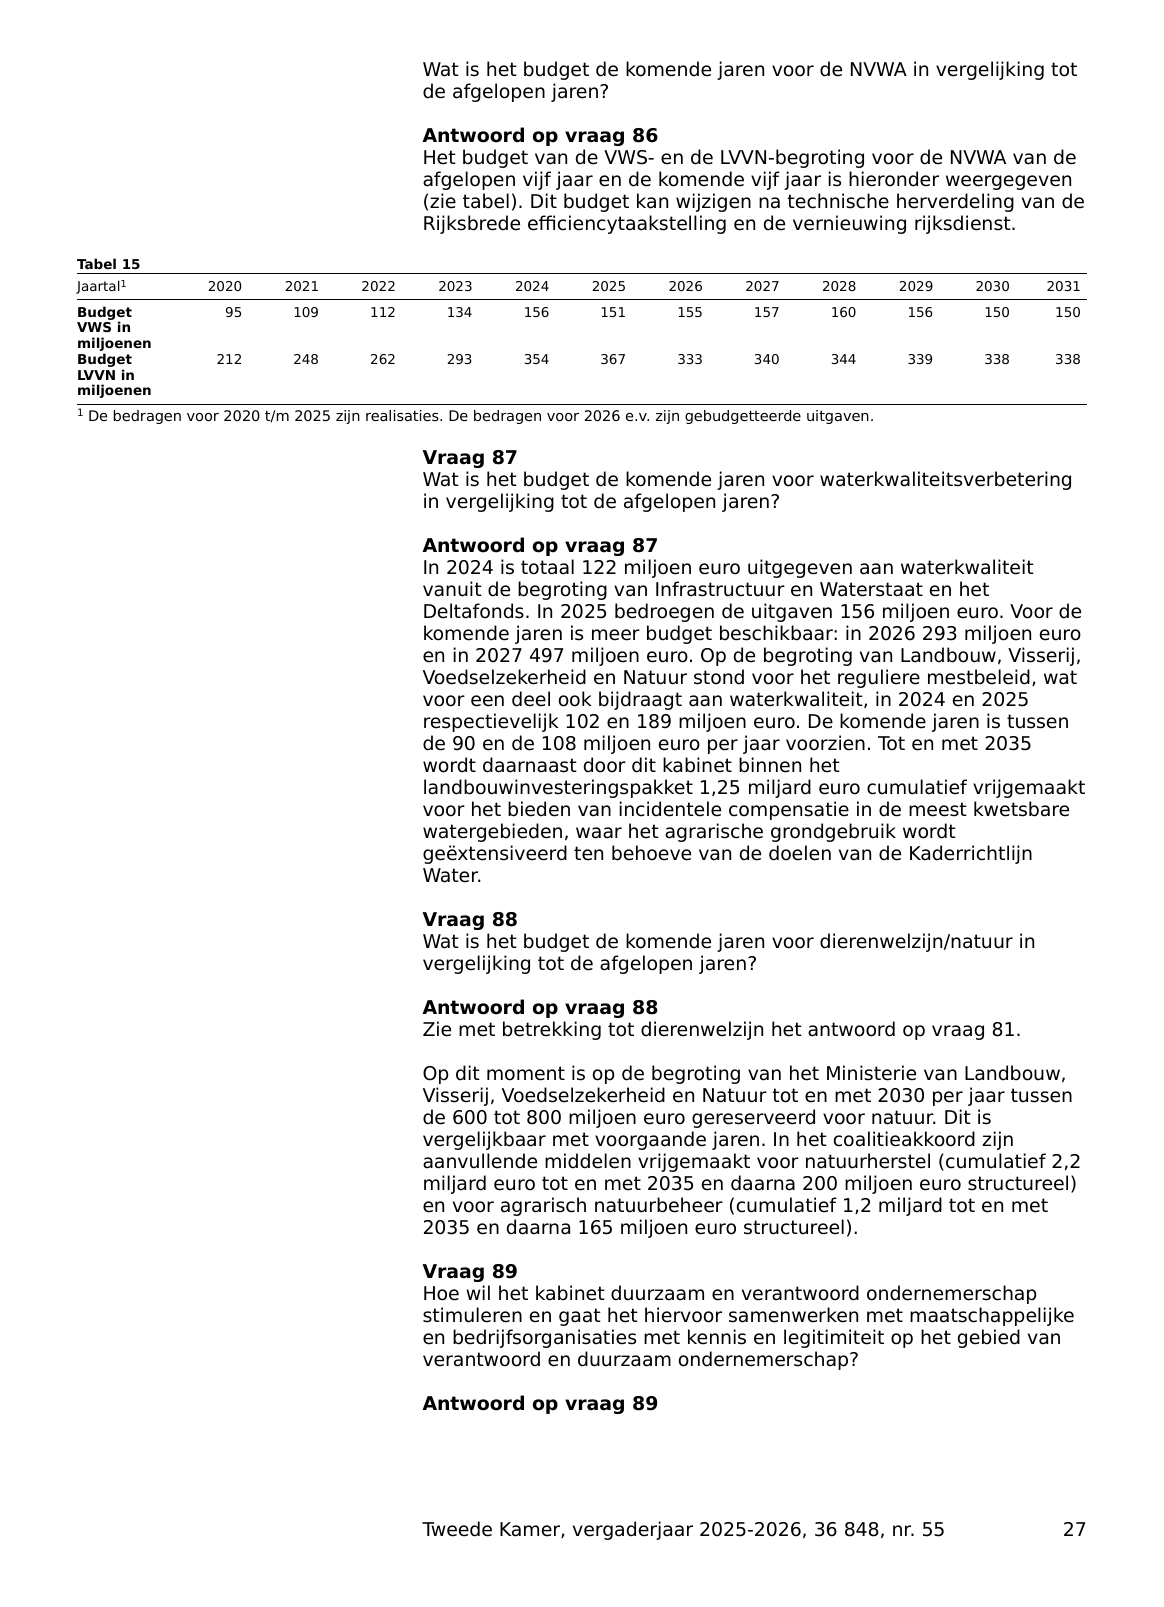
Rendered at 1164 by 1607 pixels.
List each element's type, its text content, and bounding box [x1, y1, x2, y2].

table_cell 95 [171, 300, 248, 352]
table_cell 2022 [325, 274, 402, 299]
text Antwoord op vraag 89 [422, 1393, 1087, 1415]
table_cell 156 [478, 300, 555, 352]
table_cell 333 [632, 352, 709, 404]
table_cell 2030 [939, 274, 1016, 299]
table_cell Budget VWS in miljoenen [77, 300, 171, 352]
text Op dit moment is op de begroting van het Ministerie van Landbouw, Visserij, Voedselzekerheid en Natuur tot en met 2030 per jaar tussen de 600 tot 800 miljoen euro gereserveerd voor natuur. Dit is vergelijkbaar met voorgaande jaren. In het coalitieakkoord zijn aanvullende middelen vrijgemaakt voor natuurherstel (cumulatief 2,2 miljard euro tot en met 2035 en daarna 200 miljoen euro structureel) en voor agrarisch natuurbeheer (cumulatief 1,2 miljard tot en met 2035 en daarna 165 miljoen euro structureel). [422, 1063, 1087, 1239]
table_cell 293 [402, 352, 478, 404]
table_cell 2023 [402, 274, 478, 299]
table_cell Jaartal1 [77, 274, 171, 299]
table_header Tabel 15 [77, 257, 1087, 273]
table_cell 340 [709, 352, 785, 404]
text Zie met betrekking tot dierenwelzijn het antwoord op vraag 81. [422, 1019, 1087, 1041]
text Vraag 88 [422, 909, 1087, 931]
table_cell 212 [171, 352, 248, 404]
table_cell 339 [862, 352, 939, 404]
table_cell 2029 [862, 274, 939, 299]
text Wat is het budget de komende jaren voor waterkwaliteitsverbetering in vergelijking tot de afgelopen jaren? [422, 469, 1087, 513]
table_cell 248 [248, 352, 325, 404]
table_cell 160 [785, 300, 862, 352]
table_cell 2021 [248, 274, 325, 299]
table_cell 2025 [555, 274, 632, 299]
table_cell 344 [785, 352, 862, 404]
table_cell 151 [555, 300, 632, 352]
text Antwoord op vraag 86 [422, 125, 1087, 147]
text Antwoord op vraag 88 [422, 997, 1087, 1019]
table_cell 2026 [632, 274, 709, 299]
table_cell 2028 [785, 274, 862, 299]
table_cell 156 [862, 300, 939, 352]
text Wat is het budget de komende jaren voor de NVWA in vergelijking tot de afgelopen jaren? [422, 59, 1087, 103]
text Wat is het budget de komende jaren voor dierenwelzijn/natuur in vergelijking tot de afgelopen jaren? [422, 931, 1087, 974]
table_cell 338 [939, 352, 1016, 404]
table_cell 157 [709, 300, 785, 352]
table_cell 2024 [478, 274, 555, 299]
text Antwoord op vraag 87 [422, 535, 1087, 557]
table_cell 354 [478, 352, 555, 404]
table_cell 150 [1016, 300, 1087, 352]
table_cell 112 [325, 300, 402, 352]
text In 2024 is totaal 122 miljoen euro uitgegeven aan waterkwaliteit vanuit de begroting van Infrastructuur en Waterstaat en het Deltafonds. In 2025 bedroegen de uitgaven 156 miljoen euro. Voor de komende jaren is meer budget beschikbaar: in 2026 293 miljoen euro en in 2027 497 miljoen euro. Op de begroting van Landbouw, Visserij, Voedselzekerheid en Natuur stond voor het reguliere mestbeleid, wat voor een deel ook bijdraagt aan waterkwaliteit, in 2024 en 2025 respectievelijk 102 en 189 miljoen euro. De komende jaren is tussen de 90 en de 108 miljoen euro per jaar voorzien. Tot en met 2035 wordt daarnaast door dit kabinet binnen het landbouwinvesteringspakket 1,25 miljard euro cumulatief vrijgemaakt voor het bieden van incidentele compensatie in de meest kwetsbare watergebieden, waar het agrarische grondgebruik wordt geëxtensiveerd ten behoeve van de doelen van de Kaderrichtlijn Water. [422, 557, 1087, 886]
table_cell 338 [1016, 352, 1087, 404]
table_cell 1 De bedragen voor 2020 t/m 2025 zijn realisaties. De bedragen voor 2026 e.v. zijn gebudgetteerde uitgaven. [77, 405, 1087, 424]
table_cell 155 [632, 300, 709, 352]
text Vraag 87 [422, 447, 1087, 469]
table_cell 262 [325, 352, 402, 404]
table_cell 2027 [709, 274, 785, 299]
text Hoe wil het kabinet duurzaam en verantwoord ondernemerschap stimuleren en gaat het hiervoor samenwerken met maatschappelijke en bedrijfsorganisaties met kennis en legitimiteit op het gebied van verantwoord en duurzaam ondernemerschap? [422, 1283, 1087, 1371]
table_cell 109 [248, 300, 325, 352]
table_cell 134 [402, 300, 478, 352]
table_cell Budget LVVN in miljoenen [77, 352, 171, 404]
table_cell 2031 [1016, 274, 1087, 299]
text Het budget van de VWS- en de LVVN-begroting voor de NVWA van de afgelopen vijf jaar en de komende vijf jaar is hieronder weergegeven (zie tabel). Dit budget kan wijzigen na technische herverdeling van de Rijksbrede efficiencytaakstelling en de vernieuwing rijksdienst. [422, 147, 1087, 235]
table_cell 367 [555, 352, 632, 404]
text Vraag 89 [422, 1261, 1087, 1283]
table_cell 2020 [171, 274, 248, 299]
table_cell 150 [939, 300, 1016, 352]
